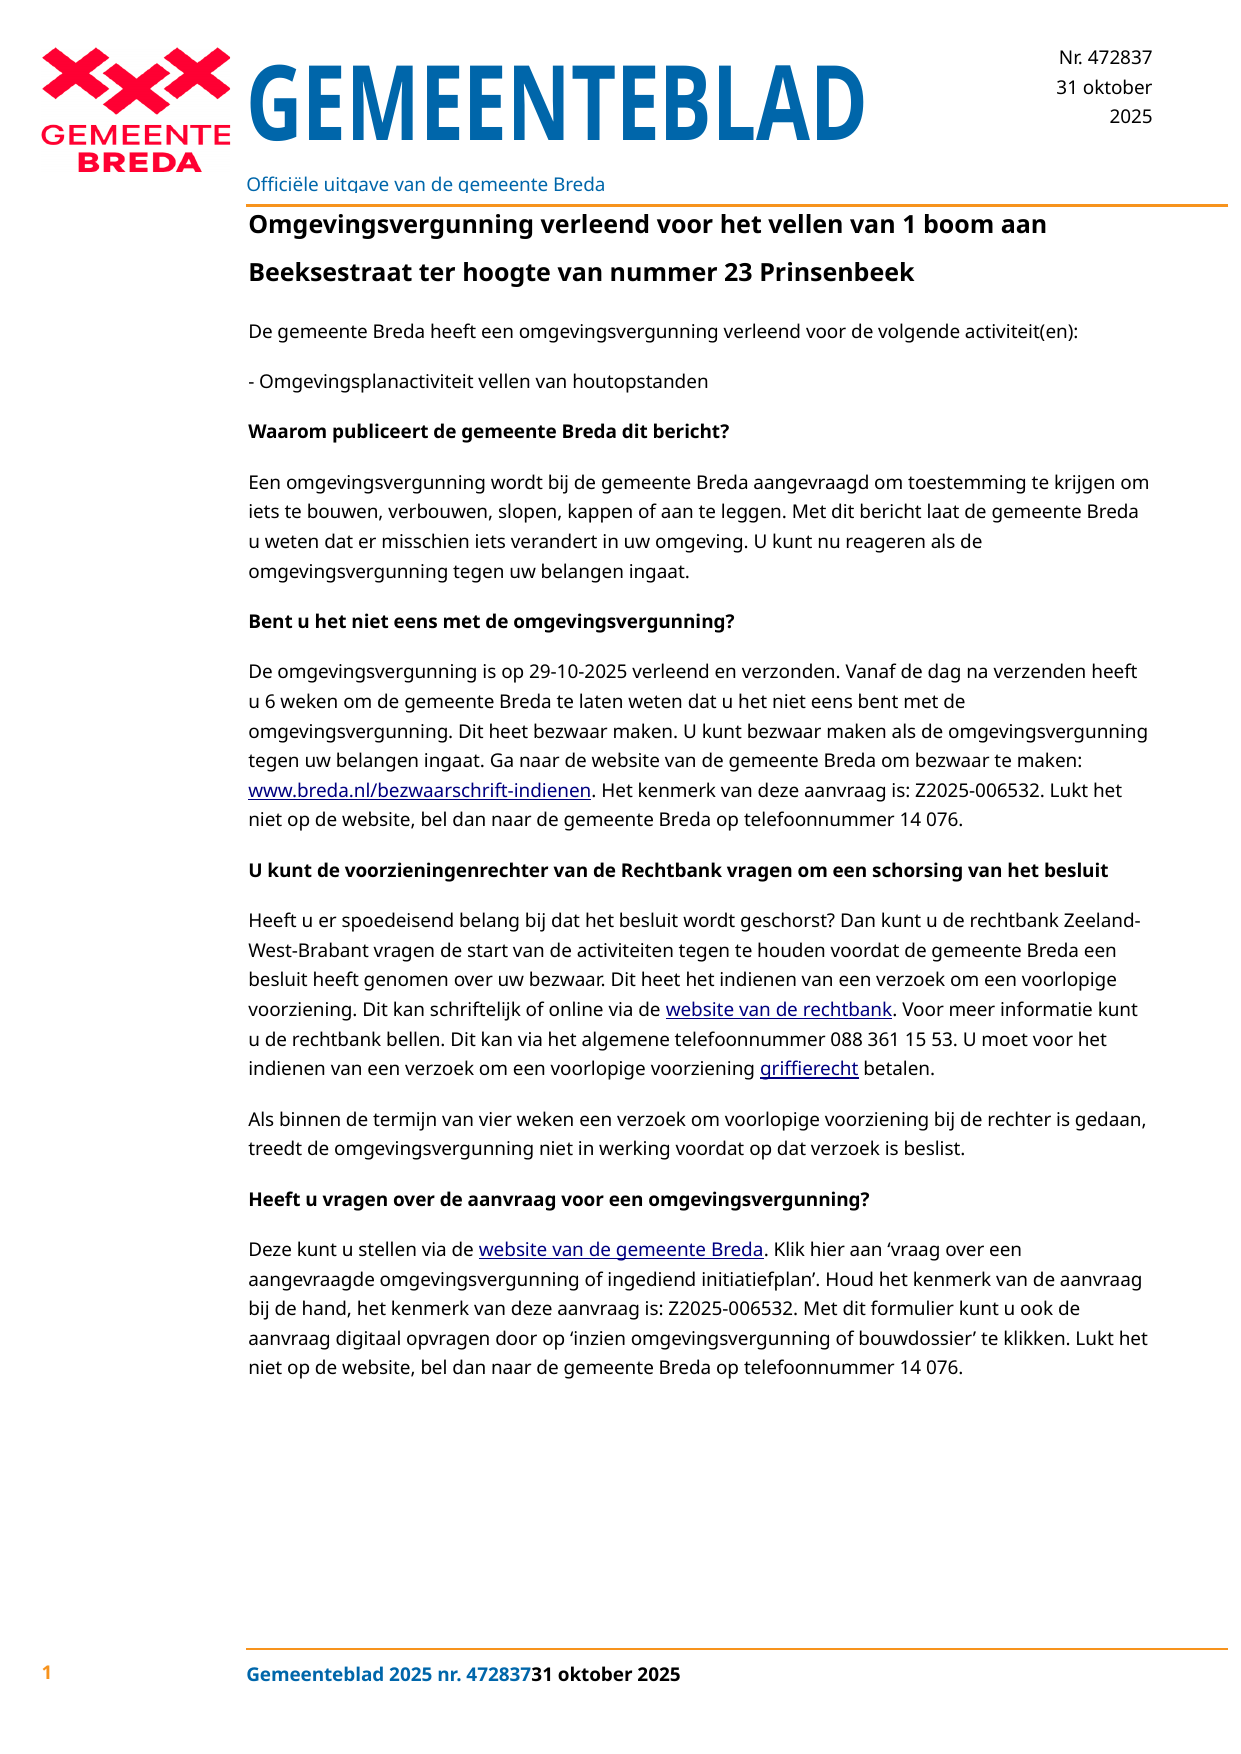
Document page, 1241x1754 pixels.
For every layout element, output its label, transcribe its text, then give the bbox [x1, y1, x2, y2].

text De omgevingsvergunning is op 29-10-2025 verleend en verzonden. Vanaf de dag na verzenden heeft u 6 weken om de gemeente Breda te laten weten dat u het niet eens bent met de omgevingsvergunning. Dit heet bezwaar maken. U kunt bezwaar maken als de omgevingsvergunning tegen uw belangen ingaat. Ga naar de website van de gemeente Breda om bezwaar te maken: www.breda.nl/bezwaarschrift-indienen. Het kenmerk van deze aanvraag is: Z2025-006532. Lukt het niet op de website, bel dan naar de gemeente Breda op telefoonnummer 14 076. [248, 659, 1152, 832]
text Omgevingsvergunning verleend voor het vellen van 1 boom aan Beeksestraat ter hoogte van nummer 23 Prinsenbeek [248, 207, 1152, 288]
text Heeft u er spoedeisend belang bij dat het besluit wordt geschorst? Dan kunt u de rechtbank Zeeland-West-Brabant vragen de start van de activiteiten tegen te houden voordat de gemeente Breda een besluit heeft genomen over uw bezwaar. Dit heet het indienen van een verzoek om een voorlopige voorziening. Dit kan schriftelijk of online via de website van de rechtbank. Voor meer informatie kunt u de rechtbank bellen. Dit kan via het algemene telefoonnummer 088 361 15 53. U moet voor het indienen van een verzoek om een voorlopige voorziening griffierecht betalen. [248, 907, 1152, 1081]
text Als binnen de termijn van vier weken een verzoek om voorlopige voorziening bij de rechter is gedaan, treedt de omgevingsvergunning niet in werking voordat op dat verzoek is beslist. [248, 1106, 1152, 1161]
picture [41, 47, 231, 172]
text Een omgevingsvergunning wordt bij de gemeente Breda aangevraagd om toestemming te krijgen om iets te bouwen, verbouwen, slopen, kappen of aan te leggen. Met dit bericht laat de gemeente Breda u weten dat er misschien iets verandert in uw omgeving. U kunt nu reageren als de omgevingsvergunning tegen uw belangen ingaat. [248, 469, 1152, 584]
text U kunt de voorzieningenrechter van de Rechtbank vragen om een schorsing van het besluit [248, 857, 1152, 883]
text - Omgevingsplanactiviteit vellen van houtopstanden [248, 368, 1152, 394]
text De gemeente Breda heeft een omgevingsvergunning verleend voor de volgende activiteit(en): [248, 318, 1152, 344]
text Bent u het niet eens met de omgevingsvergunning? [248, 608, 1152, 634]
text Waarom publiceert de gemeente Breda dit bericht? [248, 419, 1152, 444]
text Heeft u vragen over de aanvraag voor een omgevingsvergunning? [248, 1186, 1152, 1212]
text Deze kunt u stellen via de website van de gemeente Breda. Klik hier aan ‘vraag over een aangevraagde omgevingsvergunning of ingediend initiatiefplan’. Houd het kenmerk van de aanvraag bij de hand, het kenmerk van deze aanvraag is: Z2025-006532. Met dit formulier kunt u ook de aanvraag digitaal opvragen door op ‘inzien omgevingsvergunning of bouwdossier’ te klikken. Lukt het niet op de website, bel dan naar de gemeente Breda op telefoonnummer 14 076. [248, 1236, 1152, 1380]
